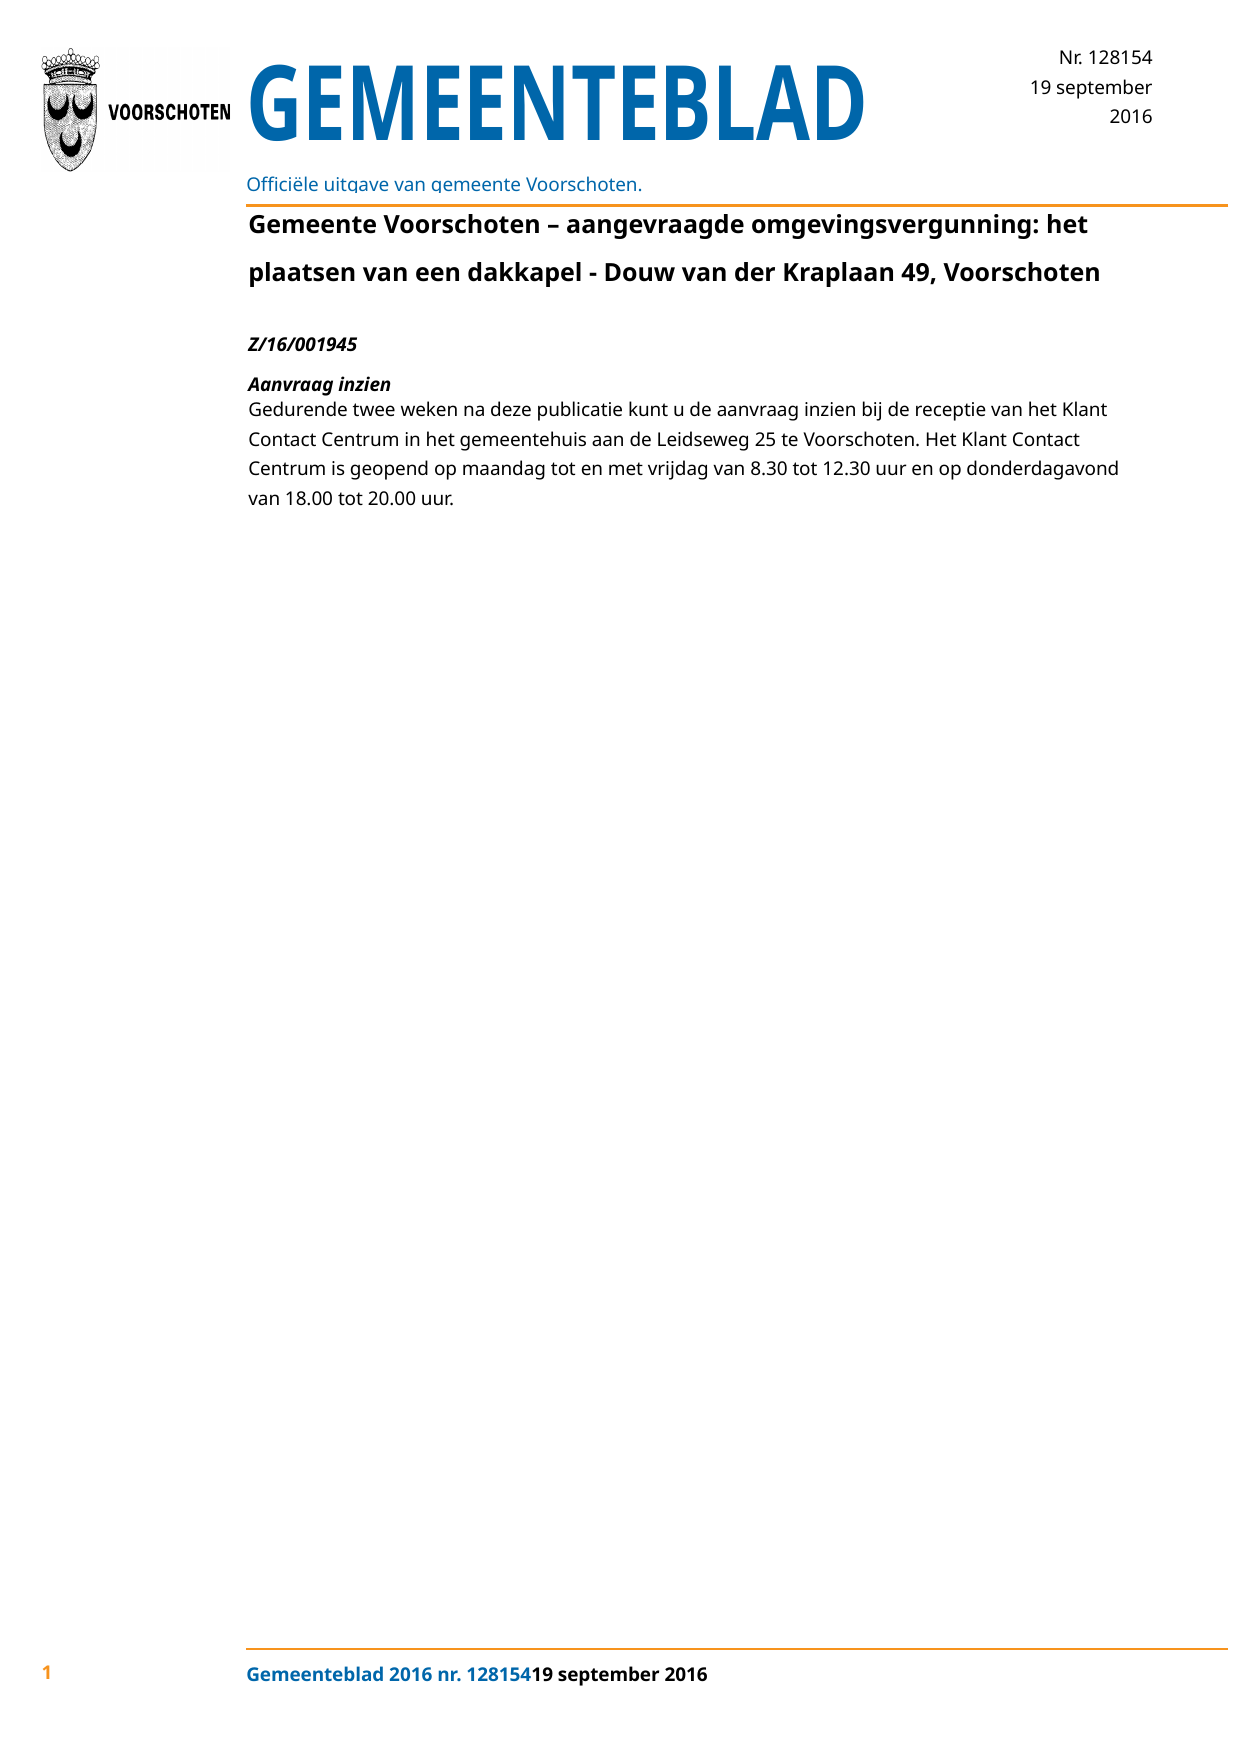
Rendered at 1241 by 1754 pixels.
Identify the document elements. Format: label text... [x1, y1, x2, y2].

text Aanvraag inzien [248, 371, 1152, 396]
picture [41, 47, 231, 172]
text Gedurende twee weken na deze publicatie kunt u de aanvraag inzien bij de receptie van het Klant Contact Centrum in het gemeentehuis aan de Leidseweg 25 te Voorschoten. Het Klant Contact Centrum is geopend op maandag tot en met vrijdag van 8.30 tot 12.30 uur en op donderdagavond van 18.00 tot 20.00 uur. [248, 396, 1152, 511]
text Gemeente Voorschoten – aangevraagde omgevingsvergunning: het plaatsen van een dakkapel - Douw van der Kraplaan 49, Voorschoten [248, 207, 1152, 288]
text Z/16/001945 [248, 331, 1152, 357]
